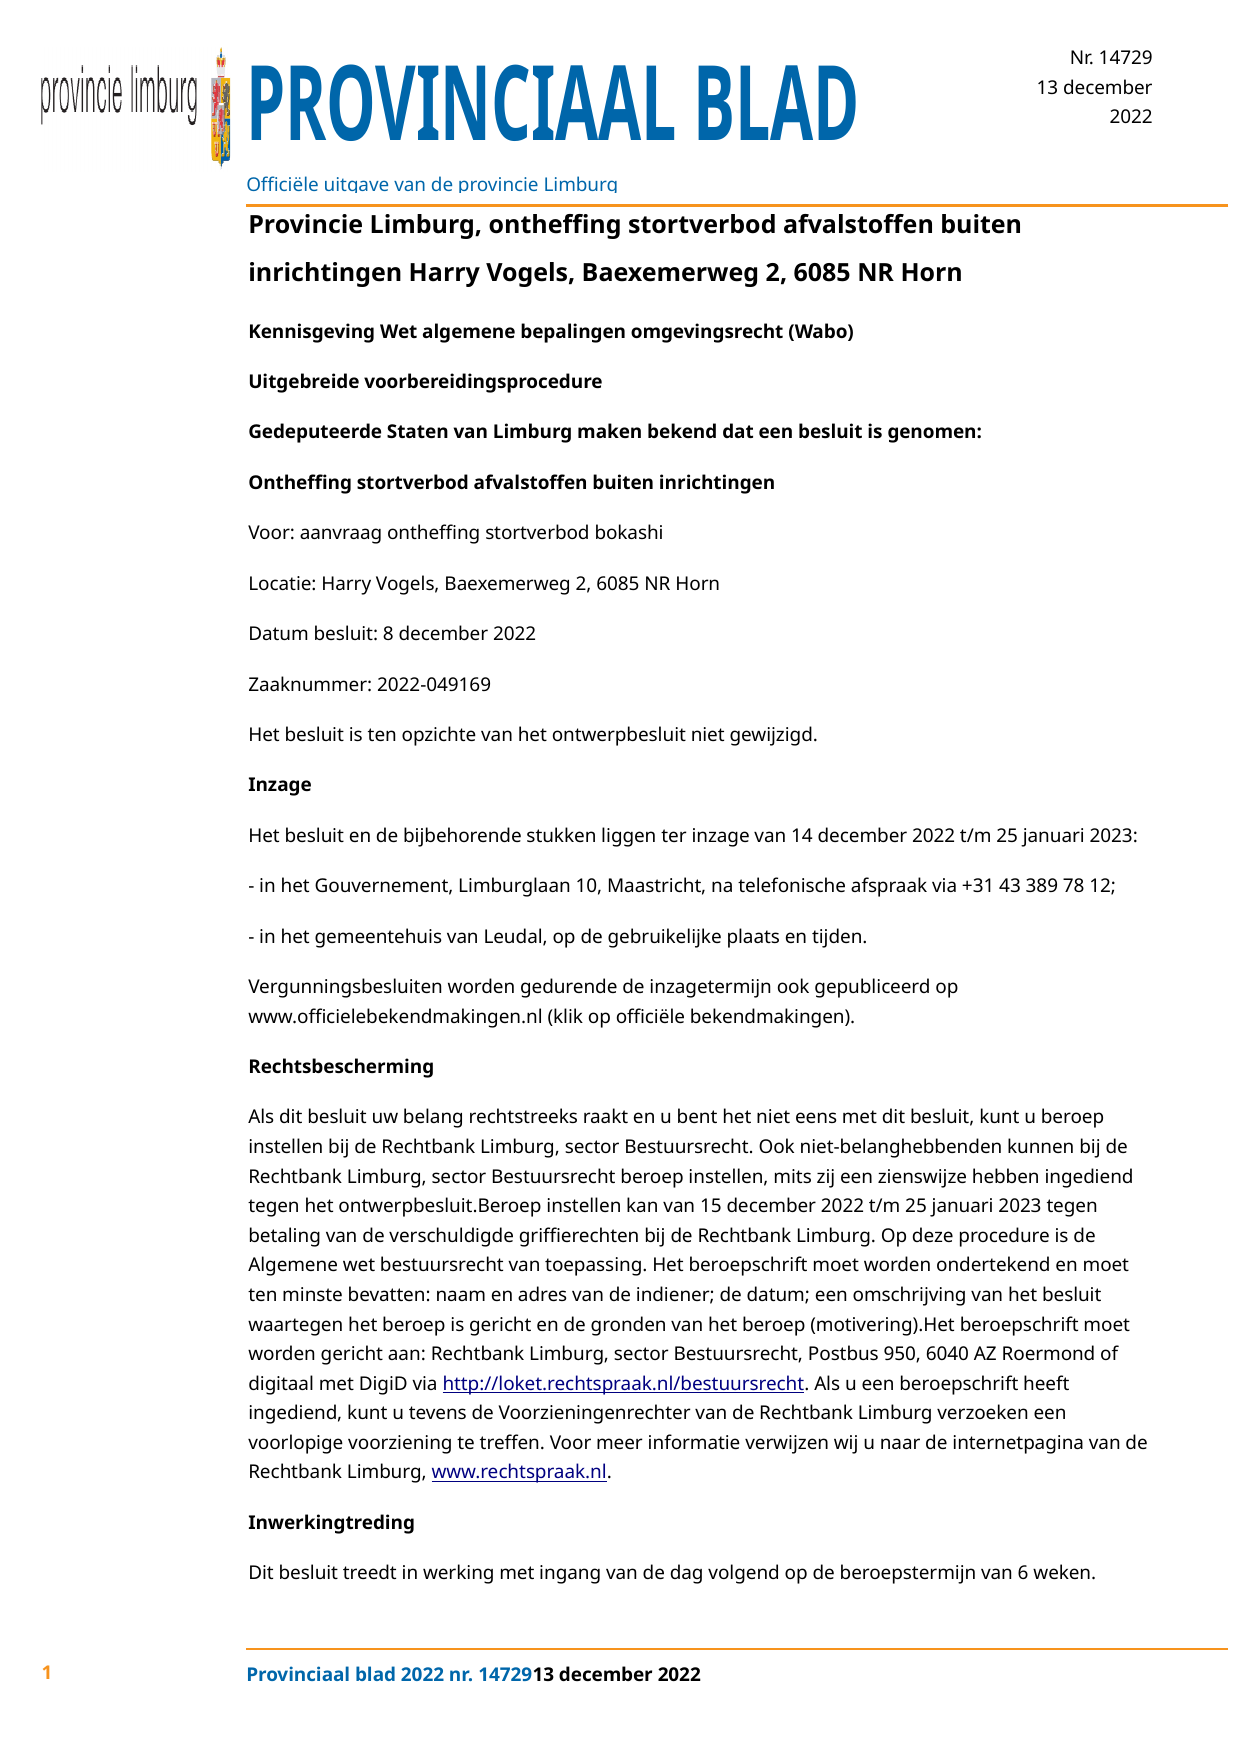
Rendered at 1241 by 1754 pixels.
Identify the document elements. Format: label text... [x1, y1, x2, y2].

text Vergunningsbesluiten worden gedurende de inzagetermijn ook gepubliceerd op www.officielebekendmakingen.nl (klik op officiële bekendmakingen). [248, 973, 1152, 1029]
text Het besluit en de bijbehorende stukken liggen ter inzage van 14 december 2022 t/m 25 januari 2023: [248, 822, 1152, 848]
text Dit besluit treedt in werking met ingang van de dag volgend op de beroepstermijn van 6 weken. [248, 1559, 1152, 1585]
text Gedeputeerde Staten van Limburg maken bekend dat een besluit is genomen: [248, 419, 1152, 444]
text Inwerkingtreding [248, 1509, 1152, 1535]
text Uitgebreide voorbereidingsprocedure [248, 368, 1152, 394]
text Ontheffing stortverbod afvalstoffen buiten inrichtingen [248, 469, 1152, 495]
text - in het gemeentehuis van Leudal, op de gebruikelijke plaats en tijden. [248, 923, 1152, 949]
text Rechtsbescherming [248, 1053, 1152, 1079]
text - in het Gouvernement, Limburglaan 10, Maastricht, na telefonische afspraak via +31 43 389 78 12; [248, 872, 1152, 898]
text Als dit besluit uw belang rechtstreeks raakt en u bent het niet eens met dit besluit, kunt u beroep instellen bij de Rechtbank Limburg, sector Bestuursrecht. Ook niet-belanghebbenden kunnen bij de Rechtbank Limburg, sector Bestuursrecht beroep instellen, mits zij een zienswijze hebben ingediend tegen het ontwerpbesluit.Beroep instellen kan van 15 december 2022 t/m 25 januari 2023 tegen betaling van de verschuldigde griffierechten bij de Rechtbank Limburg. Op deze procedure is de Algemene wet bestuursrecht van toepassing. Het beroepschrift moet worden ondertekend en moet ten minste bevatten: naam en adres van de indiener; de datum; een omschrijving van het besluit waartegen het beroep is gericht en de gronden van het beroep (motivering).Het beroepschrift moet worden gericht aan: Rechtbank Limburg, sector Bestuursrecht, Postbus 950, 6040 AZ Roermond of digitaal met DigiD via http://loket.rechtspraak.nl/bestuursrecht. Als u een beroepschrift heeft ingediend, kunt u tevens de Voorzieningenrechter van de Rechtbank Limburg verzoeken een voorlopige voorziening te treffen. Voor meer informatie verwijzen wij u naar de internetpagina van de Rechtbank Limburg, www.rechtspraak.nl. [248, 1104, 1152, 1484]
picture [41, 47, 231, 172]
text Voor: aanvraag ontheffing stortverbod bokashi [248, 519, 1152, 545]
text Zaaknummer: 2022-049169 [248, 671, 1152, 697]
text Kennisgeving Wet algemene bepalingen omgevingsrecht (Wabo) [248, 318, 1152, 344]
text Locatie: Harry Vogels, Baexemerweg 2, 6085 NR Horn [248, 570, 1152, 596]
text Het besluit is ten opzichte van het ontwerpbesluit niet gewijzigd. [248, 721, 1152, 747]
text Datum besluit: 8 december 2022 [248, 620, 1152, 646]
text Inzage [248, 772, 1152, 797]
text Provincie Limburg, ontheffing stortverbod afvalstoffen buiten inrichtingen Harry Vogels, Baexemerweg 2, 6085 NR Horn [248, 207, 1152, 288]
